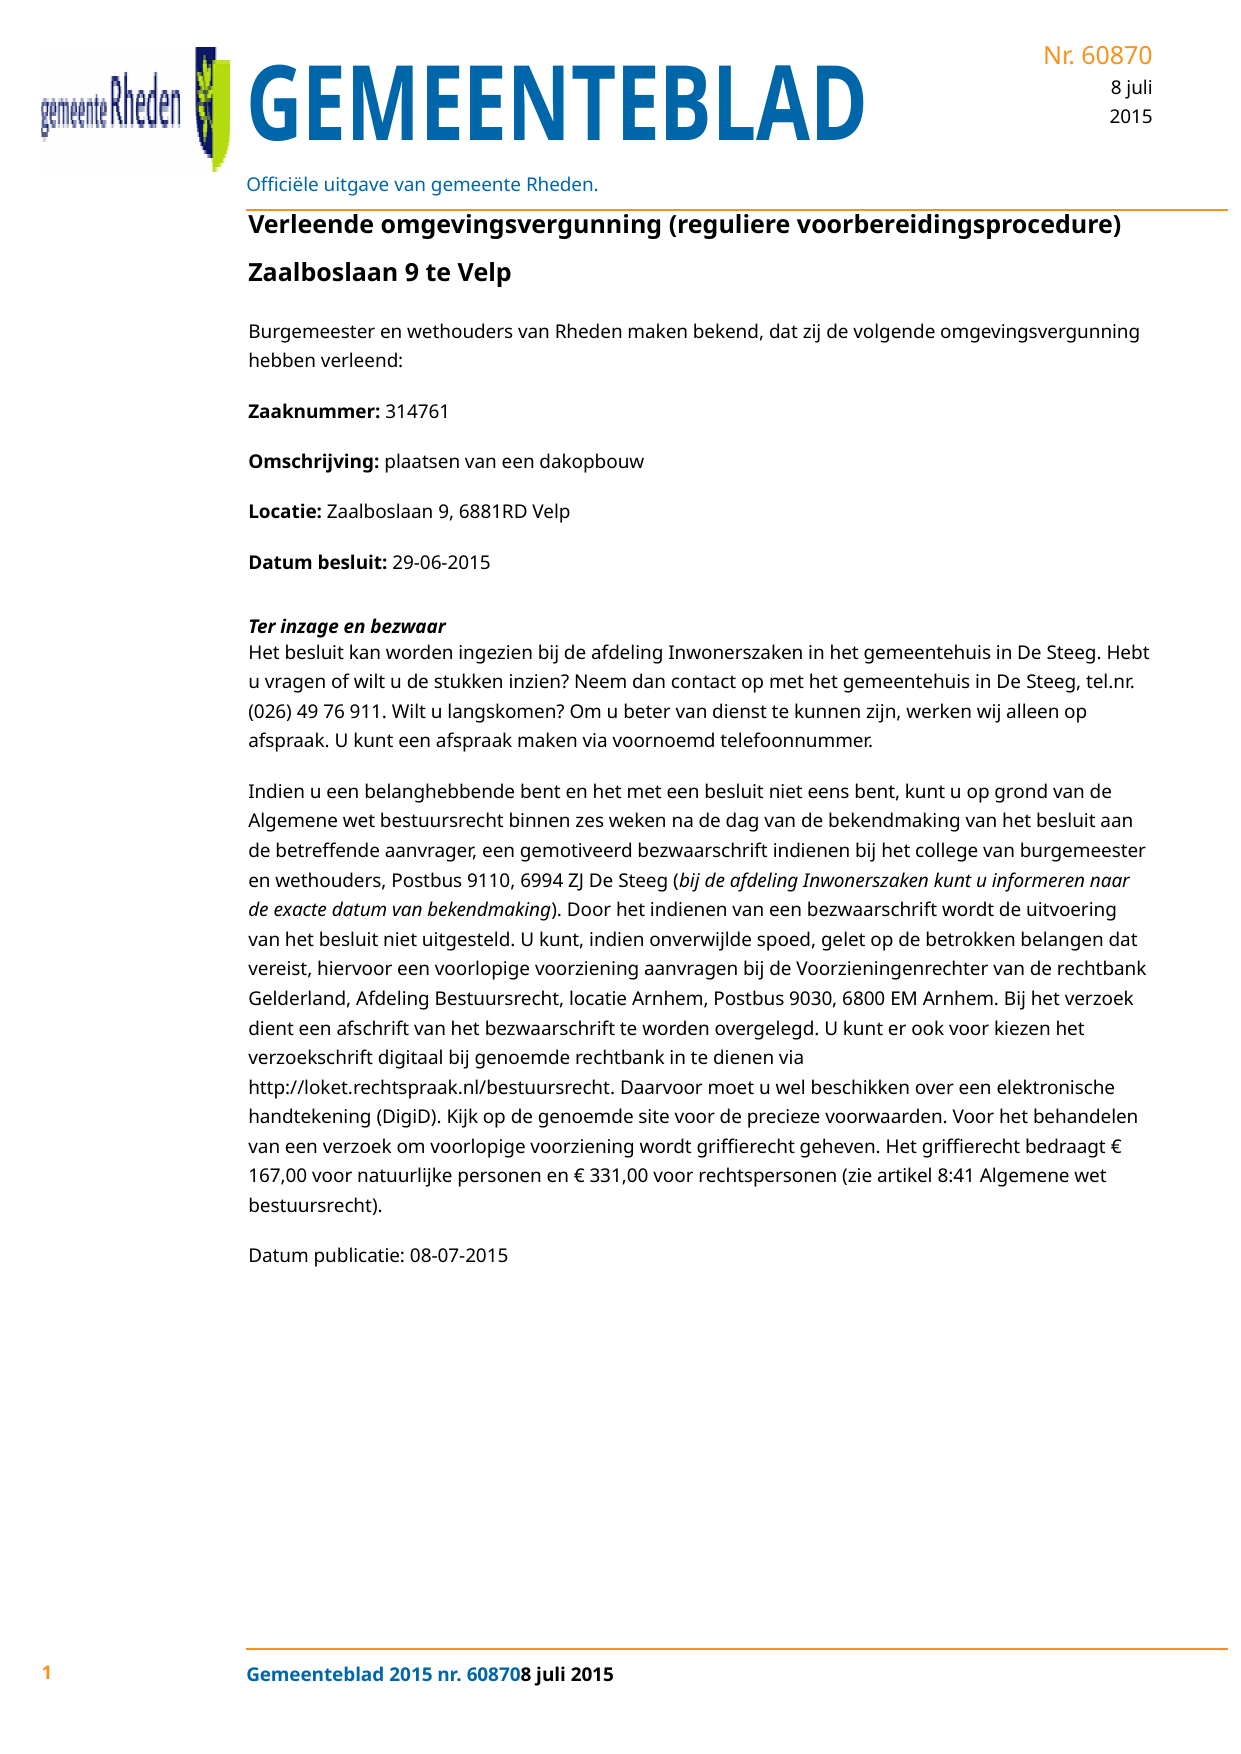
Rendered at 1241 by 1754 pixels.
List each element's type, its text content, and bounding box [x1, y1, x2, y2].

text Datum publicatie: 08-07-2015 [248, 1243, 1152, 1268]
text Omschrijving: plaatsen van een dakopbouw [248, 448, 1152, 474]
text Datum besluit: 29-06-2015 [248, 549, 1152, 575]
text Locatie: Zaalboslaan 9, 6881RD Velp [248, 499, 1152, 524]
text Ter inzage en bezwaar [248, 613, 1152, 639]
picture [41, 47, 231, 172]
text Het besluit kan worden ingezien bij de afdeling Inwonerszaken in het gemeentehuis in De Steeg. Hebt u vragen of wilt u de stukken inzien? Neem dan contact op met het gemeentehuis in De Steeg, tel.nr. (026) 49 76 911. Wilt u langskomen? Om u beter van dienst te kunnen zijn, werken wij alleen op afspraak. U kunt een afspraak maken via voornoemd telefoonnummer. [248, 639, 1152, 753]
text Verleende omgevingsvergunning (reguliere voorbereidingsprocedure) Zaalboslaan 9 te Velp [248, 211, 1152, 288]
text Indien u een belanghebbende bent en het met een besluit niet eens bent, kunt u op grond van de Algemene wet bestuursrecht binnen zes weken na de dag van de bekendmaking van het besluit aan de betreffende aanvrager, een gemotiveerd bezwaarschrift indienen bij het college van burgemeester en wethouders, Postbus 9110, 6994 ZJ De Steeg (bij de afdeling Inwonerszaken kunt u informeren naar de exacte datum van bekendmaking). Door het indienen van een bezwaarschrift wordt de uitvoering van het besluit niet uitgesteld. U kunt, indien onverwijlde spoed, gelet op de betrokken belangen dat vereist, hiervoor een voorlopige voorziening aanvragen bij de Voorzieningenrechter van de rechtbank Gelderland, Afdeling Bestuursrecht, locatie Arnhem, Postbus 9030, 6800 EM Arnhem. Bij het verzoek dient een afschrift van het bezwaarschrift te worden overgelegd. U kunt er ook voor kiezen het verzoekschrift digitaal bij genoemde rechtbank in te dienen via http://loket.rechtspraak.nl/bestuursrecht. Daarvoor moet u wel beschikken over een elektronische handtekening (DigiD). Kijk op de genoemde site voor de precieze voorwaarden. Voor het behandelen van een verzoek om voorlopige voorziening wordt griffierecht geheven. Het griffierecht bedraagt € 167,00 voor natuurlijke personen en € 331,00 voor rechtspersonen (zie artikel 8:41 Algemene wet bestuursrecht). [248, 778, 1152, 1218]
text Burgemeester en wethouders van Rheden maken bekend, dat zij de volgende omgevingsvergunning hebben verleend: [248, 318, 1152, 373]
text Zaaknummer: 314761 [248, 398, 1152, 424]
